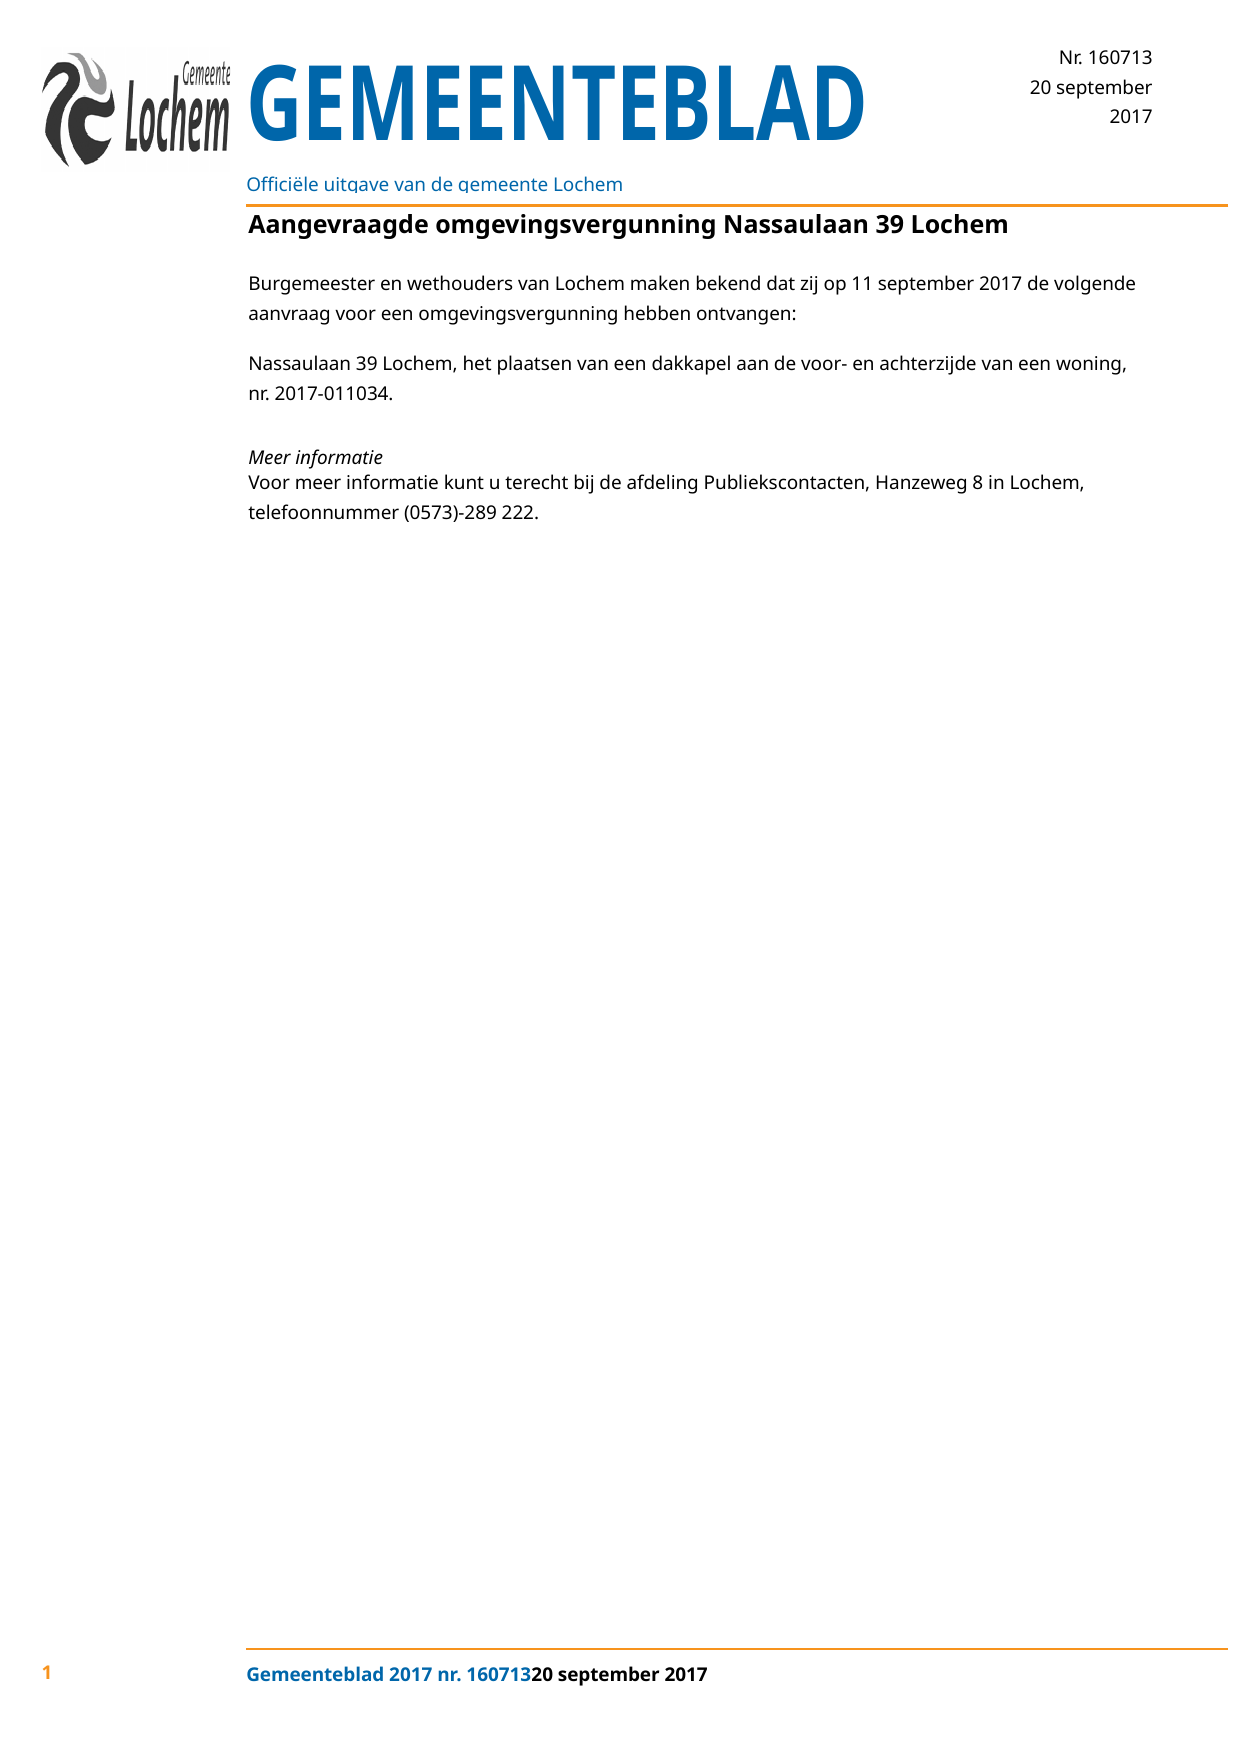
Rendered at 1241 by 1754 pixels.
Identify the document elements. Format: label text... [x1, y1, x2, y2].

picture [41, 47, 231, 172]
text Voor meer informatie kunt u terecht bij de afdeling Publiekscontacten, Hanzeweg 8 in Lochem, telefoonnummer (0573)-289 222. [248, 469, 1152, 525]
text Aangevraagde omgevingsvergunning Nassaulaan 39 Lochem [248, 207, 1152, 241]
text Burgemeester en wethouders van Lochem maken bekend dat zij op 11 september 2017 de volgende aanvraag voor een omgevingsvergunning hebben ontvangen: [248, 270, 1152, 326]
text Nassaulaan 39 Lochem, het plaatsen van een dakkapel aan de voor- en achterzijde van een woning, nr. 2017-011034. [248, 350, 1152, 406]
text Meer informatie [248, 444, 1152, 469]
